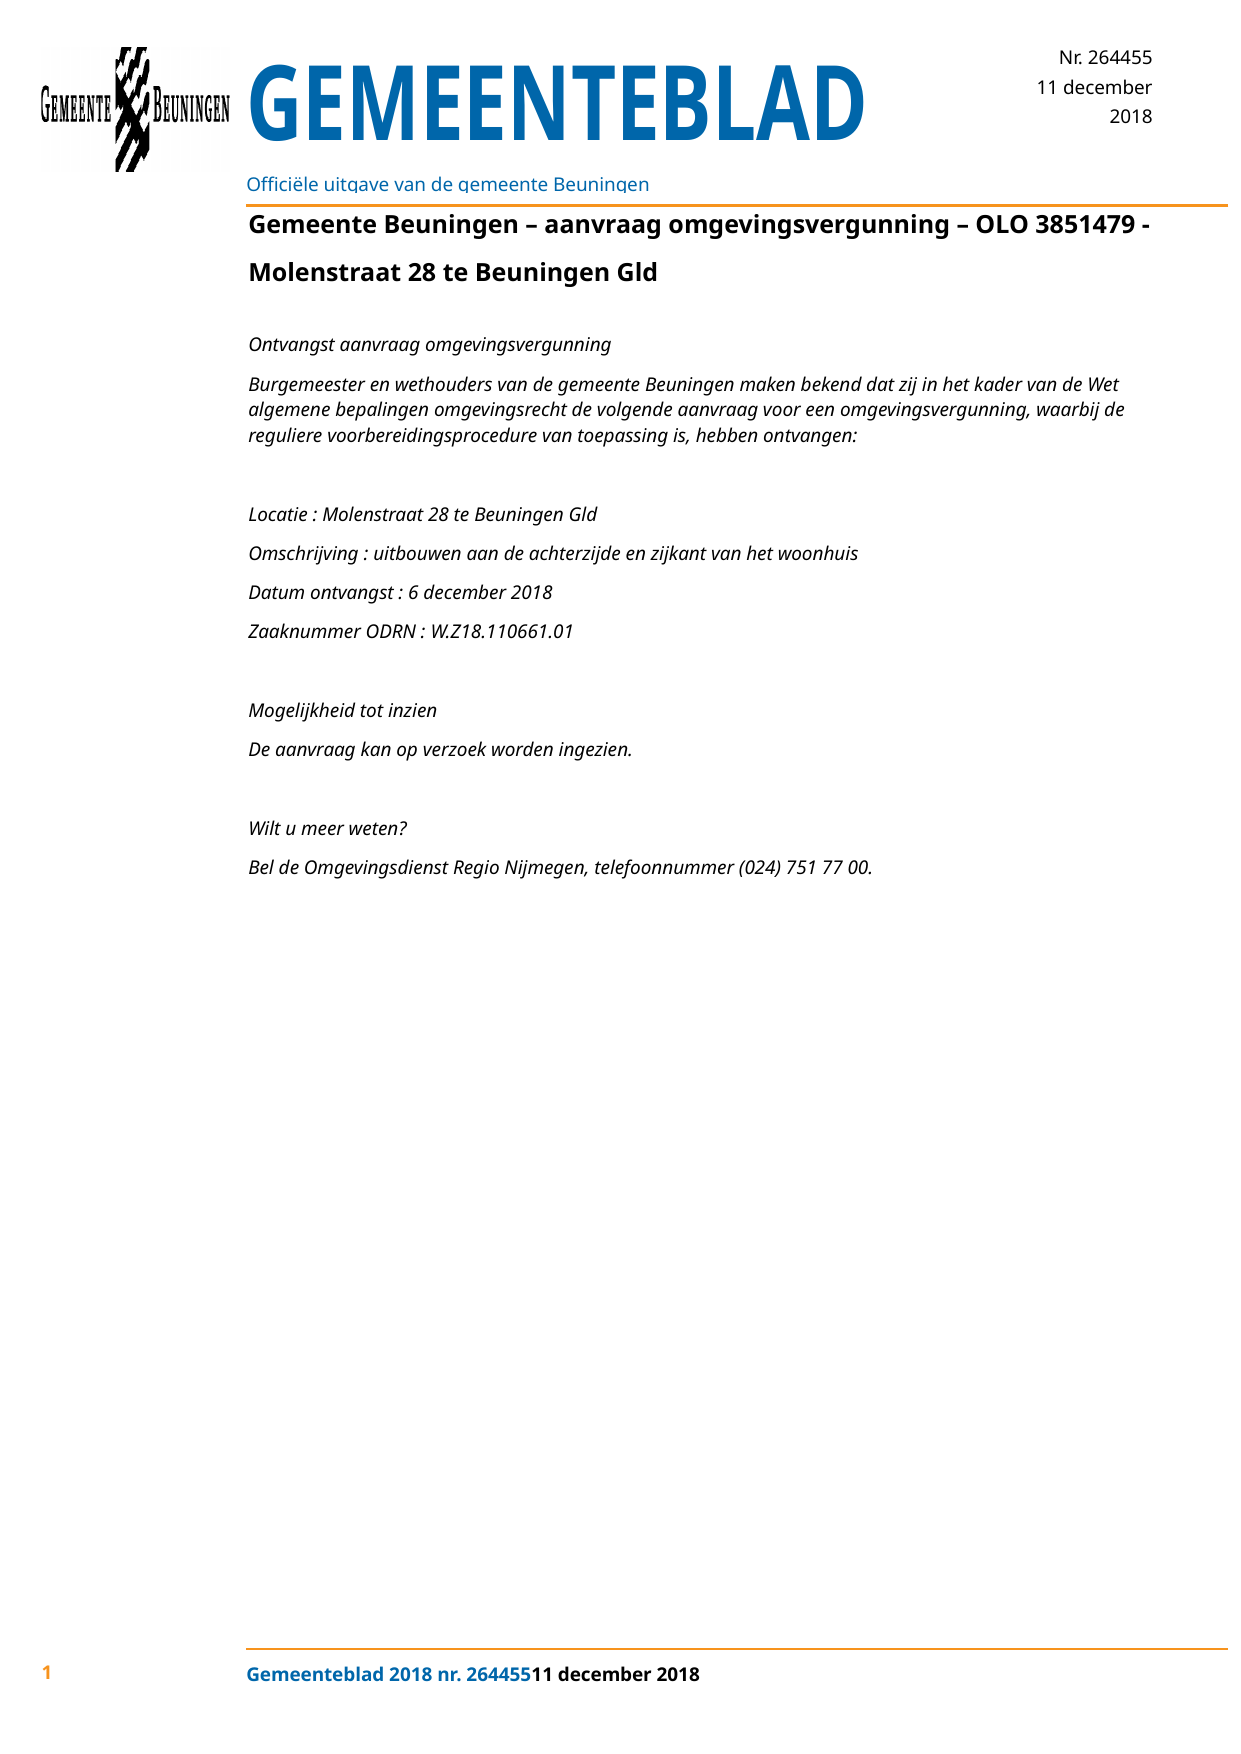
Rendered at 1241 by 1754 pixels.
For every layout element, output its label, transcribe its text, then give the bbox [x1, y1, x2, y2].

text Mogelijkheid tot inzien [248, 697, 1152, 723]
text Bel de Omgevingsdienst Regio Nijmegen, telefoonnummer (024) 751 77 00. [248, 854, 1152, 880]
text Gemeente Beuningen – aanvraag omgevingsvergunning – OLO 3851479 - Molenstraat 28 te Beuningen Gld [248, 207, 1152, 288]
text Omschrijving : uitbouwen aan de achterzijde en zijkant van het woonhuis [248, 540, 1152, 566]
text Ontvangst aanvraag omgevingsvergunning [248, 331, 1152, 357]
text Burgemeester en wethouders van de gemeente Beuningen maken bekend dat zij in het kader van de Wet algemene bepalingen omgevingsrecht de volgende aanvraag voor een omgevingsvergunning, waarbij de reguliere voorbereidingsprocedure van toepassing is, hebben ontvangen: [248, 371, 1152, 448]
text Locatie : Molenstraat 28 te Beuningen Gld [248, 501, 1152, 526]
text Wilt u meer weten? [248, 815, 1152, 841]
text De aanvraag kan op verzoek worden ingezien. [248, 736, 1152, 762]
text Zaaknummer ODRN : W.Z18.110661.01 [248, 618, 1152, 644]
picture [41, 47, 231, 172]
text Datum ontvangst : 6 december 2018 [248, 579, 1152, 605]
